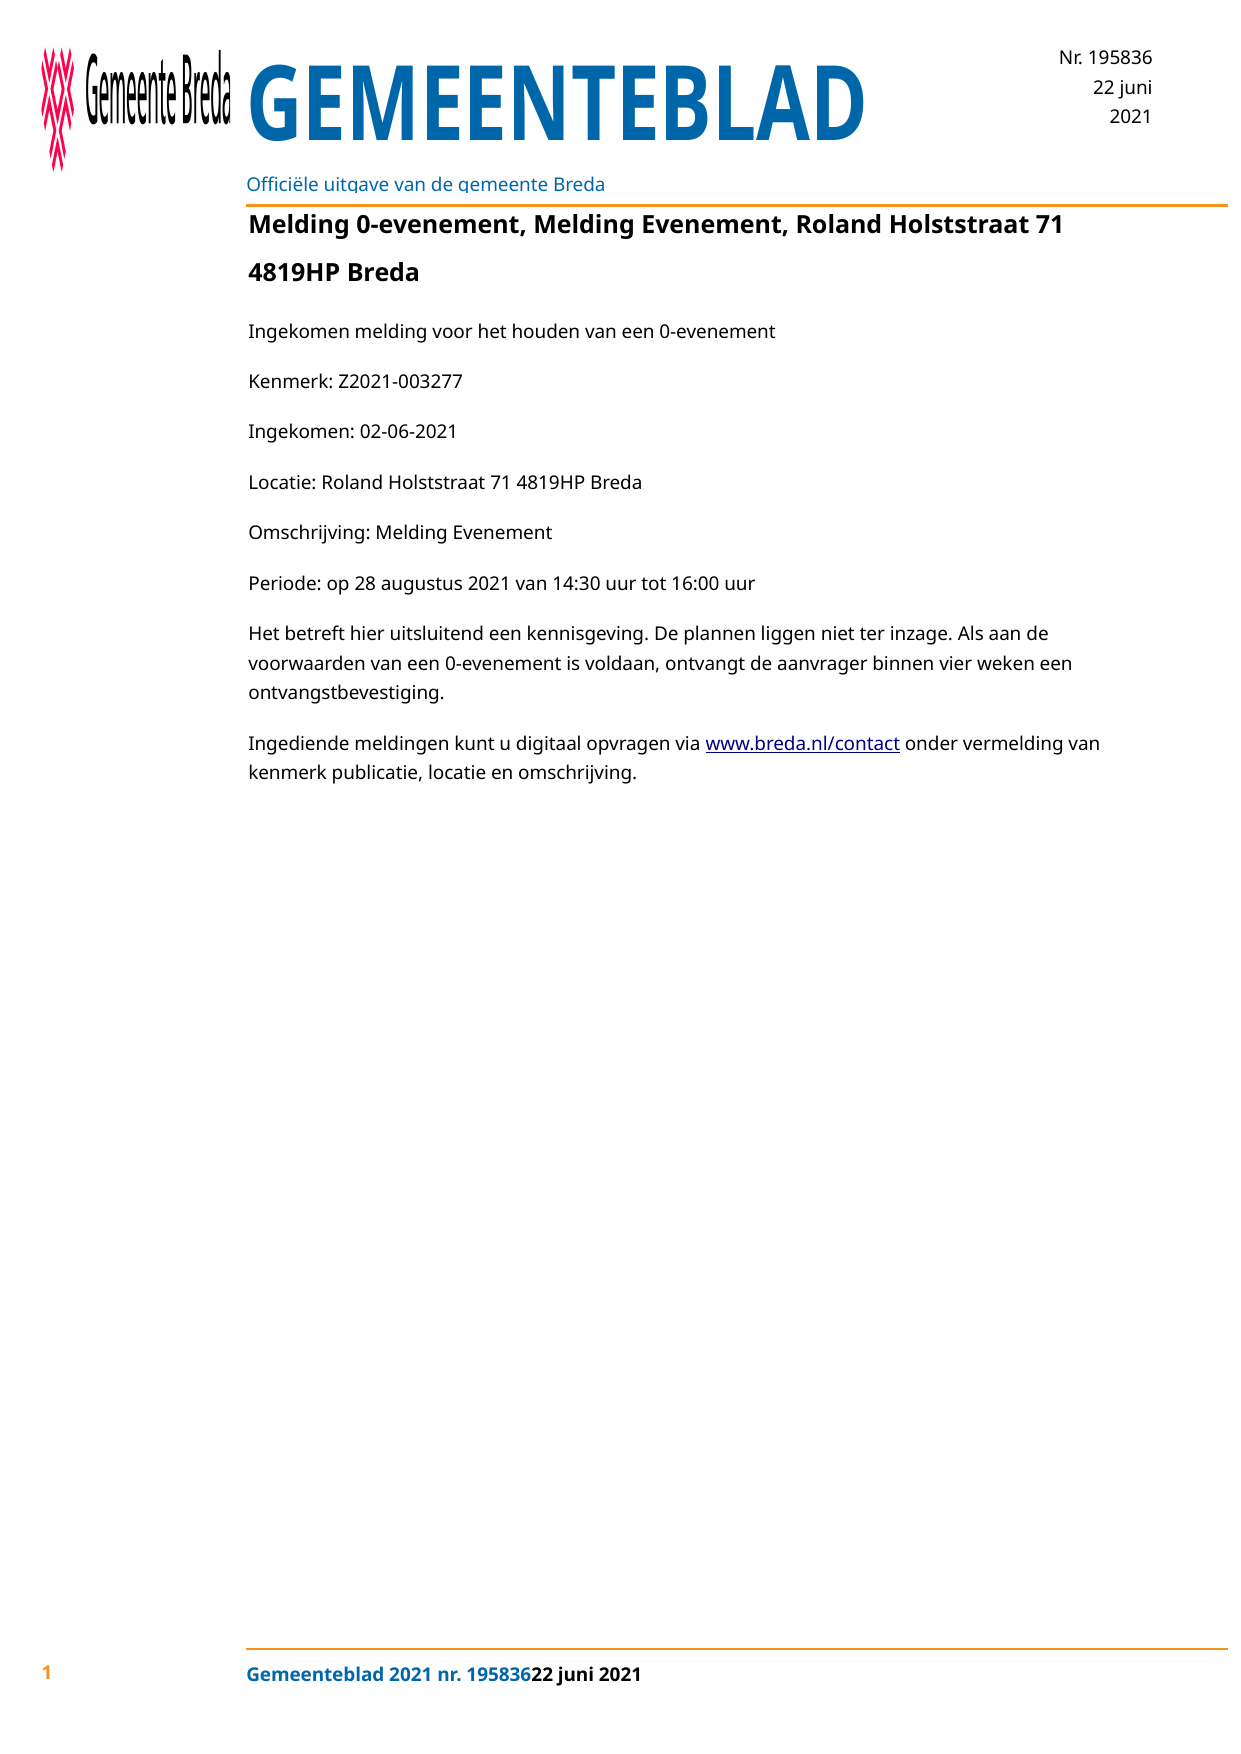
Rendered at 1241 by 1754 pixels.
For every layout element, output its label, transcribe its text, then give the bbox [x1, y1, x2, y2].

text Omschrijving: Melding Evenement [248, 519, 1152, 545]
text Locatie: Roland Holststraat 71 4819HP Breda [248, 469, 1152, 495]
picture [41, 47, 231, 172]
text Het betreft hier uitsluitend een kennisgeving. De plannen liggen niet ter inzage. Als aan de voorwaarden van een 0-evenement is voldaan, ontvangt de aanvrager binnen vier weken een ontvangstbevestiging. [248, 620, 1152, 705]
text Ingekomen melding voor het houden van een 0-evenement [248, 318, 1152, 344]
text Melding 0-evenement, Melding Evenement, Roland Holststraat 71 4819HP Breda [248, 207, 1152, 288]
text Kenmerk: Z2021-003277 [248, 368, 1152, 394]
text Ingediende meldingen kunt u digitaal opvragen via www.breda.nl/contact onder vermelding van kenmerk publicatie, locatie en omschrijving. [248, 730, 1152, 785]
text Ingekomen: 02-06-2021 [248, 419, 1152, 444]
text Periode: op 28 augustus 2021 van 14:30 uur tot 16:00 uur [248, 570, 1152, 596]
